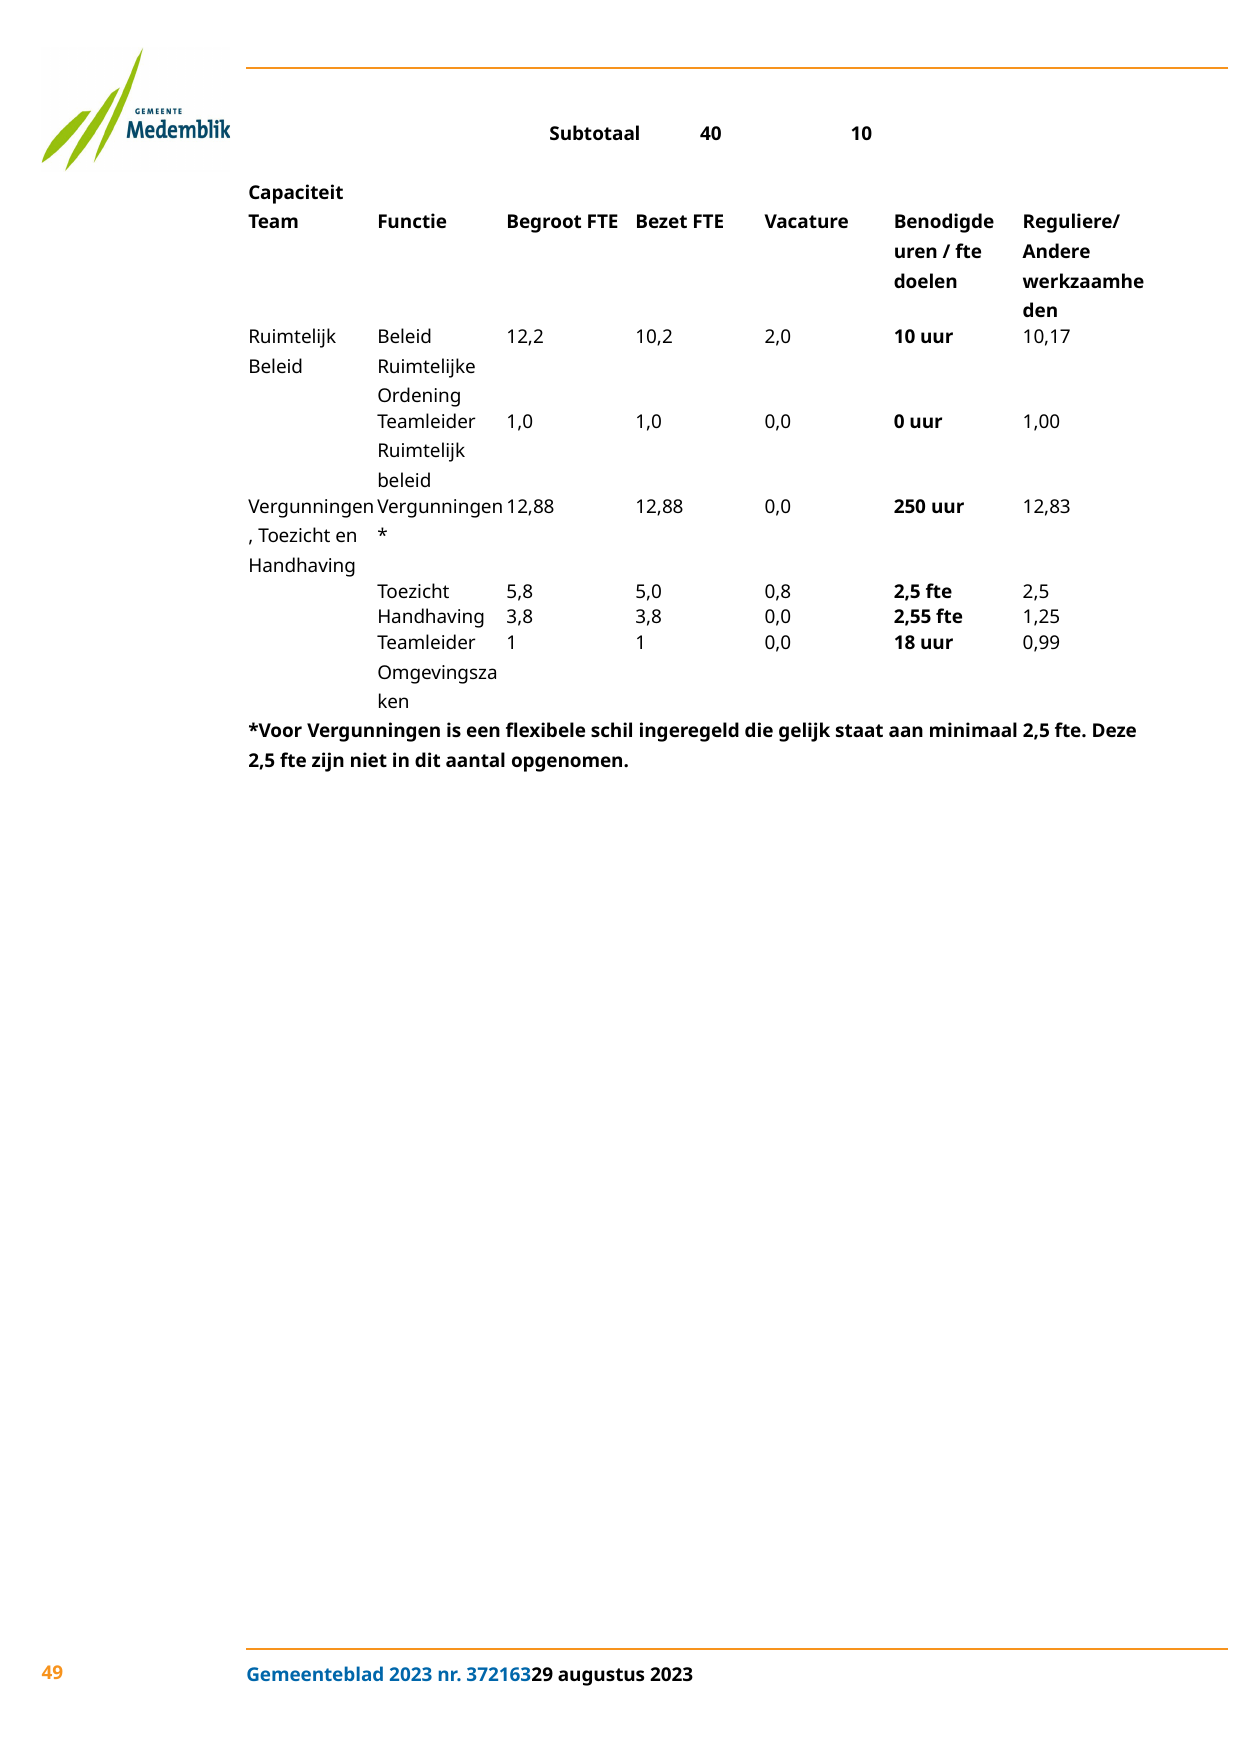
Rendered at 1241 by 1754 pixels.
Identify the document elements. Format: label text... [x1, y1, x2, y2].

table_cell 0,0 [764, 493, 893, 578]
table_header Benodigde uren / fte doelen [894, 209, 1022, 323]
table_cell [1001, 121, 1152, 146]
table_cell 10,17 [1023, 323, 1152, 408]
text *Voor Vergunningen is een flexibele schil ingeregeld die gelijk staat aan minimaal 2,5 fte. Deze 2,5 fte zijn niet in dit aantal opgenomen. [248, 717, 1152, 773]
table_cell Handhaving [377, 604, 506, 629]
table_cell 1 [635, 629, 764, 714]
table_cell 0,8 [764, 578, 893, 604]
table_cell Beleid Ruimtelijke Ordening [377, 323, 506, 408]
table_cell Vergunningen, Toezicht en Handhaving [248, 493, 377, 578]
table_cell 40 [700, 121, 850, 146]
table_cell 1,25 [1023, 604, 1152, 629]
table_header Reguliere/Andere werkzaamheden [1023, 209, 1152, 323]
table_cell 12,88 [635, 493, 764, 578]
table_cell [1001, 95, 1152, 121]
table_header Functie [377, 209, 506, 323]
table_cell Teamleider Ruimtelijk beleid [377, 408, 506, 493]
table_cell [248, 604, 377, 629]
table_header Vacature [764, 209, 893, 323]
table_cell 5,8 [506, 578, 635, 604]
table_cell [248, 578, 377, 604]
table_cell 1,00 [1023, 408, 1152, 493]
table_cell 0,0 [764, 408, 893, 493]
table_cell [549, 95, 700, 121]
table_cell 10 [850, 121, 1001, 146]
table_cell 250 uur [894, 493, 1022, 578]
text Capaciteit [248, 179, 1152, 205]
table_cell [399, 95, 549, 121]
table_cell 0,0 [764, 604, 893, 629]
table_cell 0,0 [764, 629, 893, 714]
table_cell 2,55 fte [894, 604, 1022, 629]
table_cell 3,8 [635, 604, 764, 629]
table_cell 10 uur [894, 323, 1022, 408]
table_cell Toezicht [377, 578, 506, 604]
table_cell 3,8 [506, 604, 635, 629]
table_cell 12,88 [506, 493, 635, 578]
table_header Team [248, 209, 377, 323]
table_cell 0,99 [1023, 629, 1152, 714]
table_header Bezet FTE [635, 209, 764, 323]
table_cell 12,2 [506, 323, 635, 408]
table_cell Ruimtelijk Beleid [248, 323, 377, 408]
table_cell [700, 95, 850, 121]
table_cell 1 [506, 629, 635, 714]
table_cell [248, 629, 377, 714]
table_cell Vergunningen* [377, 493, 506, 578]
table_cell 1,0 [635, 408, 764, 493]
table_cell [248, 95, 398, 121]
table_cell [399, 121, 549, 146]
table_cell [248, 408, 377, 493]
table_cell 2,5 [1023, 578, 1152, 604]
table_cell 10,2 [635, 323, 764, 408]
table_cell 2,5 fte [894, 578, 1022, 604]
table_cell Subtotaal [549, 121, 700, 146]
table_cell 2,0 [764, 323, 893, 408]
table_cell 0 uur [894, 408, 1022, 493]
table_header Begroot FTE [506, 209, 635, 323]
table_cell 5,0 [635, 578, 764, 604]
table_cell [248, 121, 398, 146]
table_cell [850, 95, 1001, 121]
table_cell 1,0 [506, 408, 635, 493]
table_cell 18 uur [894, 629, 1022, 714]
table_cell Teamleider Omgevingszaken [377, 629, 506, 714]
picture [41, 47, 231, 172]
table_cell 12,83 [1023, 493, 1152, 578]
